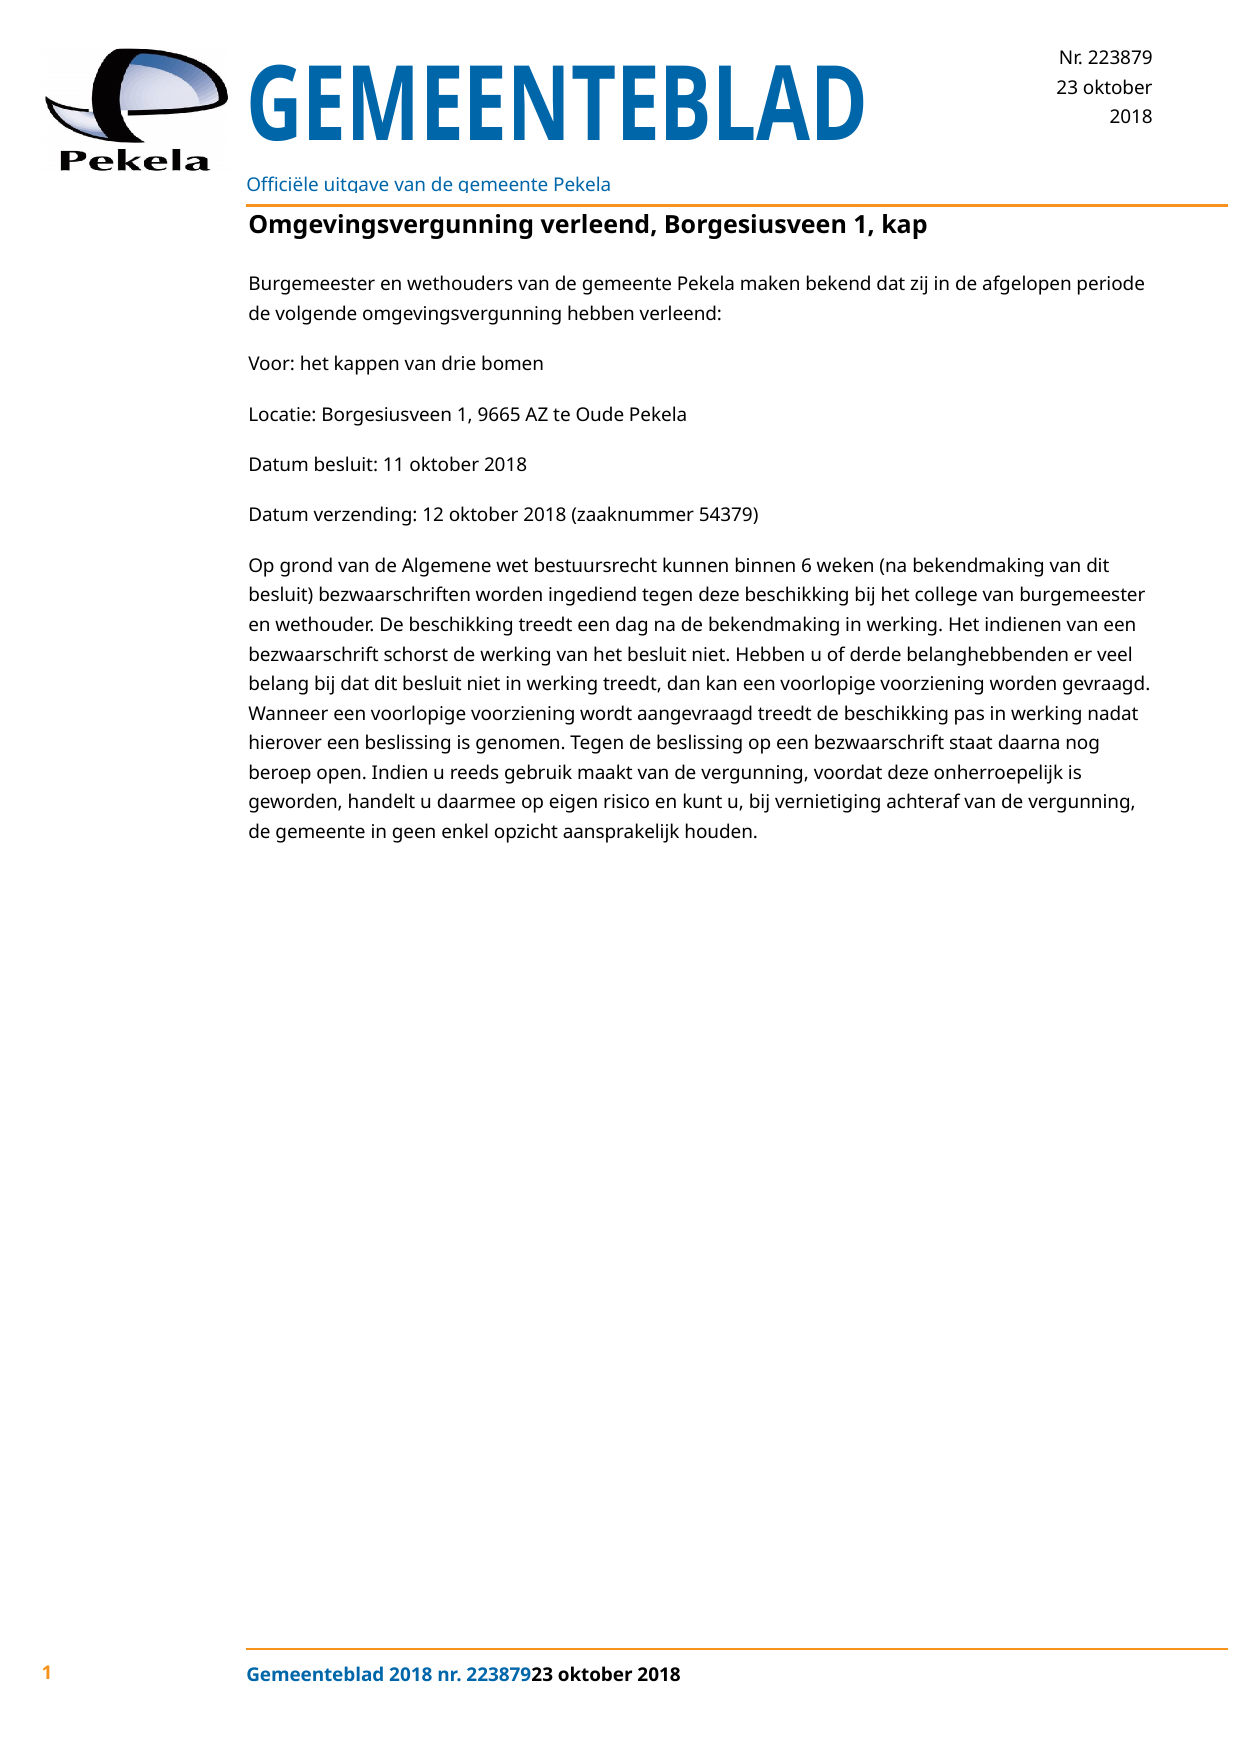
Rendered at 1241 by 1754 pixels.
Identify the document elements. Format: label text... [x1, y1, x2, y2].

text Datum verzending: 12 oktober 2018 (zaaknummer 54379) [248, 502, 1152, 527]
text Burgemeester en wethouders van de gemeente Pekela maken bekend dat zij in de afgelopen periode de volgende omgevingsvergunning hebben verleend: [248, 270, 1152, 326]
text Datum besluit: 11 oktober 2018 [248, 451, 1152, 477]
text Omgevingsvergunning verleend, Borgesiusveen 1, kap [248, 207, 1152, 241]
text Voor: het kappen van drie bomen [248, 350, 1152, 376]
text Op grond van de Algemene wet bestuursrecht kunnen binnen 6 weken (na bekendmaking van dit besluit) bezwaarschriften worden ingediend tegen deze beschikking bij het college van burgemeester en wethouder. De beschikking treedt een dag na de bekendmaking in werking. Het indienen van een bezwaarschrift schorst de werking van het besluit niet. Hebben u of derde belanghebbenden er veel belang bij dat dit besluit niet in werking treedt, dan kan een voorlopige voorziening worden gevraagd. Wanneer een voorlopige voorziening wordt aangevraagd treedt de beschikking pas in werking nadat hierover een beslissing is genomen. Tegen de beslissing op een bezwaarschrift staat daarna nog beroep open. Indien u reeds gebruik maakt van de vergunning, voordat deze onherroepelijk is geworden, handelt u daarmee op eigen risico en kunt u, bij vernietiging achteraf van de vergunning, de gemeente in geen enkel opzicht aansprakelijk houden. [248, 552, 1152, 844]
picture [41, 47, 231, 172]
text Locatie: Borgesiusveen 1, 9665 AZ te Oude Pekela [248, 401, 1152, 426]
